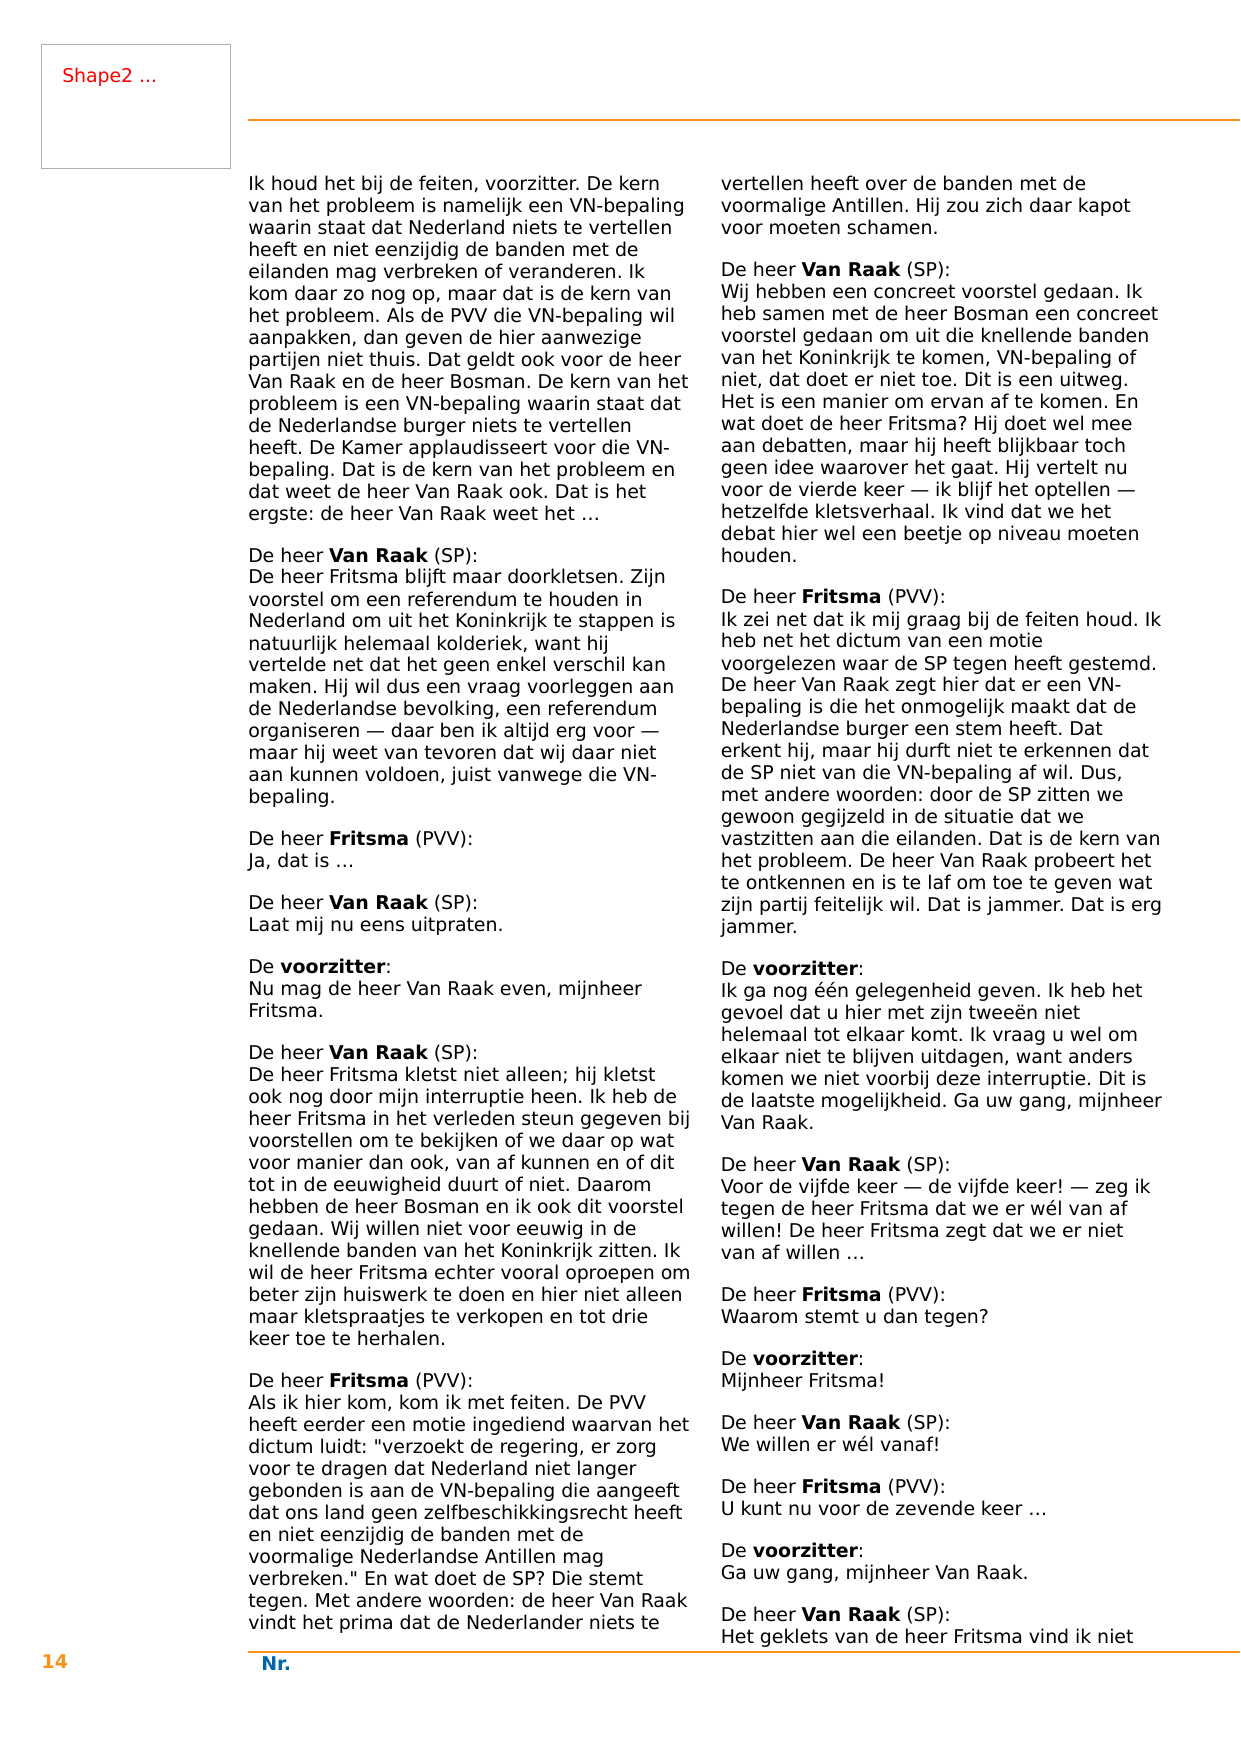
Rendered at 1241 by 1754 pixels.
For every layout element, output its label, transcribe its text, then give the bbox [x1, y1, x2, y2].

text De heer Van Raak (SP): [248, 544, 691, 566]
text Ik houd het bij de feiten, voorzitter. De kern van het probleem is namelijk een VN-bepaling waarin staat dat Nederland niets te vertellen heeft en niet eenzijdig de banden met de eilanden mag verbreken of veranderen. Ik kom daar zo nog op, maar dat is de kern van het probleem. Als de PVV die VN-bepaling wil aanpakken, dan geven de hier aanwezige partijen niet thuis. Dat geldt ook voor de heer Van Raak en de heer Bosman. De kern van het probleem is een VN-bepaling waarin staat dat de Nederlandse burger niets te vertellen heeft. De Kamer applaudisseert voor die VN-bepaling. Dat is de kern van het probleem en dat weet de heer Van Raak ook. Dat is het ergste: de heer Van Raak weet het … [248, 173, 691, 524]
text De heer Van Raak (SP): [248, 1042, 691, 1064]
text De heer Van Raak (SP): [248, 892, 691, 914]
text Ja, dat is … [248, 850, 691, 872]
text De heer Van Raak (SP): [721, 1412, 1163, 1434]
text De heer Fritsma (PVV): [721, 1284, 1163, 1306]
text Mijnheer Fritsma! [721, 1370, 1163, 1392]
text Voor de vijfde keer — de vijfde keer! — zeg ik tegen de heer Fritsma dat we er wél van af willen! De heer Fritsma zegt dat we er niet van af willen … [721, 1176, 1163, 1264]
text De heer Fritsma kletst niet alleen; hij kletst ook nog door mijn interruptie heen. Ik heb de heer Fritsma in het verleden steun gegeven bij voorstellen om te bekijken of we daar op wat voor manier dan ook, van af kunnen en of dit tot in de eeuwigheid duurt of niet. Daarom hebben de heer Bosman en ik ook dit voorstel gedaan. Wij willen niet voor eeuwig in de knellende banden van het Koninkrijk zitten. Ik wil de heer Fritsma echter vooral oproepen om beter zijn huiswerk te doen en hier niet alleen maar kletspraatjes te verkopen en tot drie keer toe te herhalen. [248, 1064, 691, 1350]
text De voorzitter: [721, 958, 1163, 980]
text vertellen heeft over de banden met de voormalige Antillen. Hij zou zich daar kapot voor moeten schamen. [721, 173, 1163, 239]
text U kunt nu voor de zevende keer … [721, 1498, 1163, 1520]
text Als ik hier kom, kom ik met feiten. De PVV heeft eerder een motie ingediend waarvan het dictum luidt: "verzoekt de regering, er zorg voor te dragen dat Nederland niet langer gebonden is aan de VN-bepaling die aangeeft dat ons land geen zelfbeschikkingsrecht heeft en niet eenzijdig de banden met de voormalige Nederlandse Antillen mag verbreken." En wat doet de SP? Die stemt tegen. Met andere woorden: de heer Van Raak vindt het prima dat de Nederlander niets te [248, 1392, 691, 1633]
text De voorzitter: [248, 956, 691, 978]
text Waarom stemt u dan tegen? [721, 1306, 1163, 1328]
text De voorzitter: [721, 1540, 1163, 1562]
text Laat mij nu eens uitpraten. [248, 914, 691, 936]
text Het geklets van de heer Fritsma vind ik niet [721, 1626, 1163, 1648]
text De voorzitter: [721, 1348, 1163, 1370]
text De heer Fritsma (PVV): [721, 586, 1163, 608]
text De heer Van Raak (SP): [721, 1154, 1163, 1176]
text De heer Van Raak (SP): [721, 1604, 1163, 1626]
text We willen er wél vanaf! [721, 1434, 1163, 1456]
text Ik zei net dat ik mij graag bij de feiten houd. Ik heb net het dictum van een motie voorgelezen waar de SP tegen heeft gestemd. De heer Van Raak zegt hier dat er een VN-bepaling is die het onmogelijk maakt dat de Nederlandse burger een stem heeft. Dat erkent hij, maar hij durft niet te erkennen dat de SP niet van die VN-bepaling af wil. Dus, met andere woorden: door de SP zitten we gewoon gegijzeld in de situatie dat we vastzitten aan die eilanden. Dat is de kern van het probleem. De heer Van Raak probeert het te ontkennen en is te laf om toe te geven wat zijn partij feitelijk wil. Dat is jammer. Dat is erg jammer. [721, 608, 1163, 938]
text Nu mag de heer Van Raak even, mijnheer Fritsma. [248, 978, 691, 1022]
text Ga uw gang, mijnheer Van Raak. [721, 1562, 1163, 1584]
text De heer Fritsma (PVV): [248, 1370, 691, 1392]
text Ik ga nog één gelegenheid geven. Ik heb het gevoel dat u hier met zijn tweeën niet helemaal tot elkaar komt. Ik vraag u wel om elkaar niet te blijven uitdagen, want anders komen we niet voorbij deze interruptie. Dit is de laatste mogelijkheid. Ga uw gang, mijnheer Van Raak. [721, 980, 1163, 1134]
text Wij hebben een concreet voorstel gedaan. Ik heb samen met de heer Bosman een concreet voorstel gedaan om uit die knellende banden van het Koninkrijk te komen, VN-bepaling of niet, dat doet er niet toe. Dit is een uitweg. Het is een manier om ervan af te komen. En wat doet de heer Fritsma? Hij doet wel mee aan debatten, maar hij heeft blijkbaar toch geen idee waarover het gaat. Hij vertelt nu voor de vierde keer — ik blijf het optellen — hetzelfde kletsverhaal. Ik vind dat we het debat hier wel een beetje op niveau moeten houden. [721, 281, 1163, 566]
text De heer Fritsma blijft maar doorkletsen. Zijn voorstel om een referendum te houden in Nederland om uit het Koninkrijk te stappen is natuurlijk helemaal kolderiek, want hij vertelde net dat het geen enkel verschil kan maken. Hij wil dus een vraag voorleggen aan de Nederlandse bevolking, een referendum organiseren — daar ben ik altijd erg voor — maar hij weet van tevoren dat wij daar niet aan kunnen voldoen, juist vanwege die VN-bepaling. [248, 566, 691, 808]
text De heer Fritsma (PVV): [721, 1476, 1163, 1498]
text De heer Fritsma (PVV): [248, 828, 691, 850]
text De heer Van Raak (SP): [721, 259, 1163, 281]
